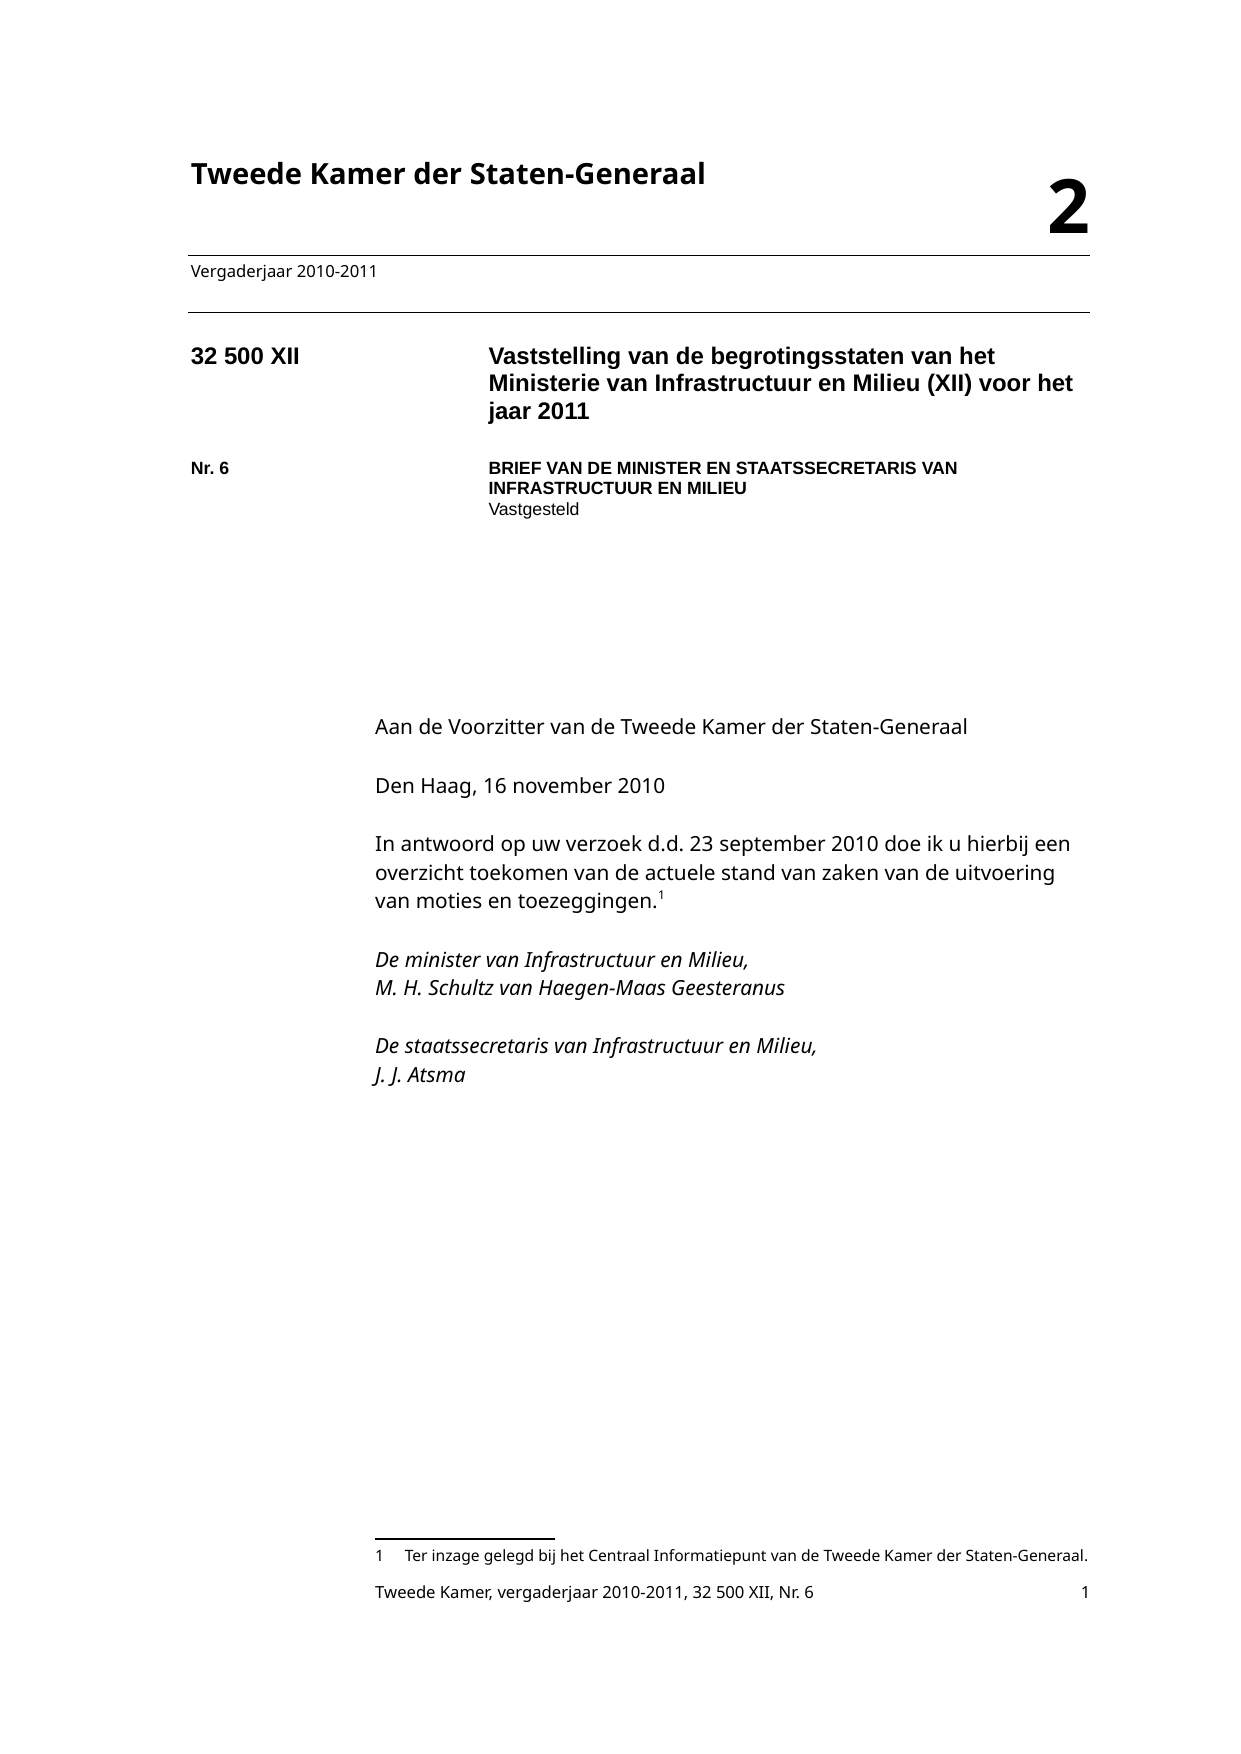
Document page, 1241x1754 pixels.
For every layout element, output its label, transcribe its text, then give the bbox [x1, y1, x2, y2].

table_cell Nr. 6 [188, 455, 485, 594]
table_cell Vergaderjaar 2010-2011 [188, 256, 485, 312]
text Den Haag, 16 november 2010 [375, 771, 1090, 799]
text De minister van Infrastructuur en Milieu, [375, 945, 1090, 973]
table_cell [485, 313, 1090, 339]
table_cell Vaststelling van de begrotingsstaten van het Ministerie van Infrastructuur en Milieu (XII) voor het jaar 2011 [485, 339, 1090, 454]
table_cell BRIEF VAN DE MINISTER EN STAATSSECRETARIS VAN INFRASTRUCTUUR EN MILIEU Vastgesteld [485, 455, 1090, 594]
text Aan de Voorzitter van de Tweede Kamer der Staten-Generaal [375, 712, 1090, 741]
text Ter inzage gelegd bij het Centraal Informatiepunt van de Tweede Kamer der Staten-Generaal. [375, 1509, 1090, 1566]
text De staatssecretaris van Infrastructuur en Milieu, [375, 1032, 1090, 1060]
table_header Tweede Kamer der Staten-Generaal [188, 150, 909, 255]
text In antwoord op uw verzoek d.d. 23 september 2010 doe ik u hierbij een overzicht toekomen van de actuele stand van zaken van de uitvoering van moties en toezeggingen. [375, 829, 1090, 915]
table_cell 32 500 XII [188, 339, 485, 454]
table_cell [188, 313, 485, 339]
table_cell [485, 256, 1090, 312]
table_header 2 [910, 150, 1090, 255]
text J. J. Atsma [375, 1060, 1090, 1088]
text M. H. Schultz van Haegen-Maas Geesteranus [375, 973, 1090, 1002]
